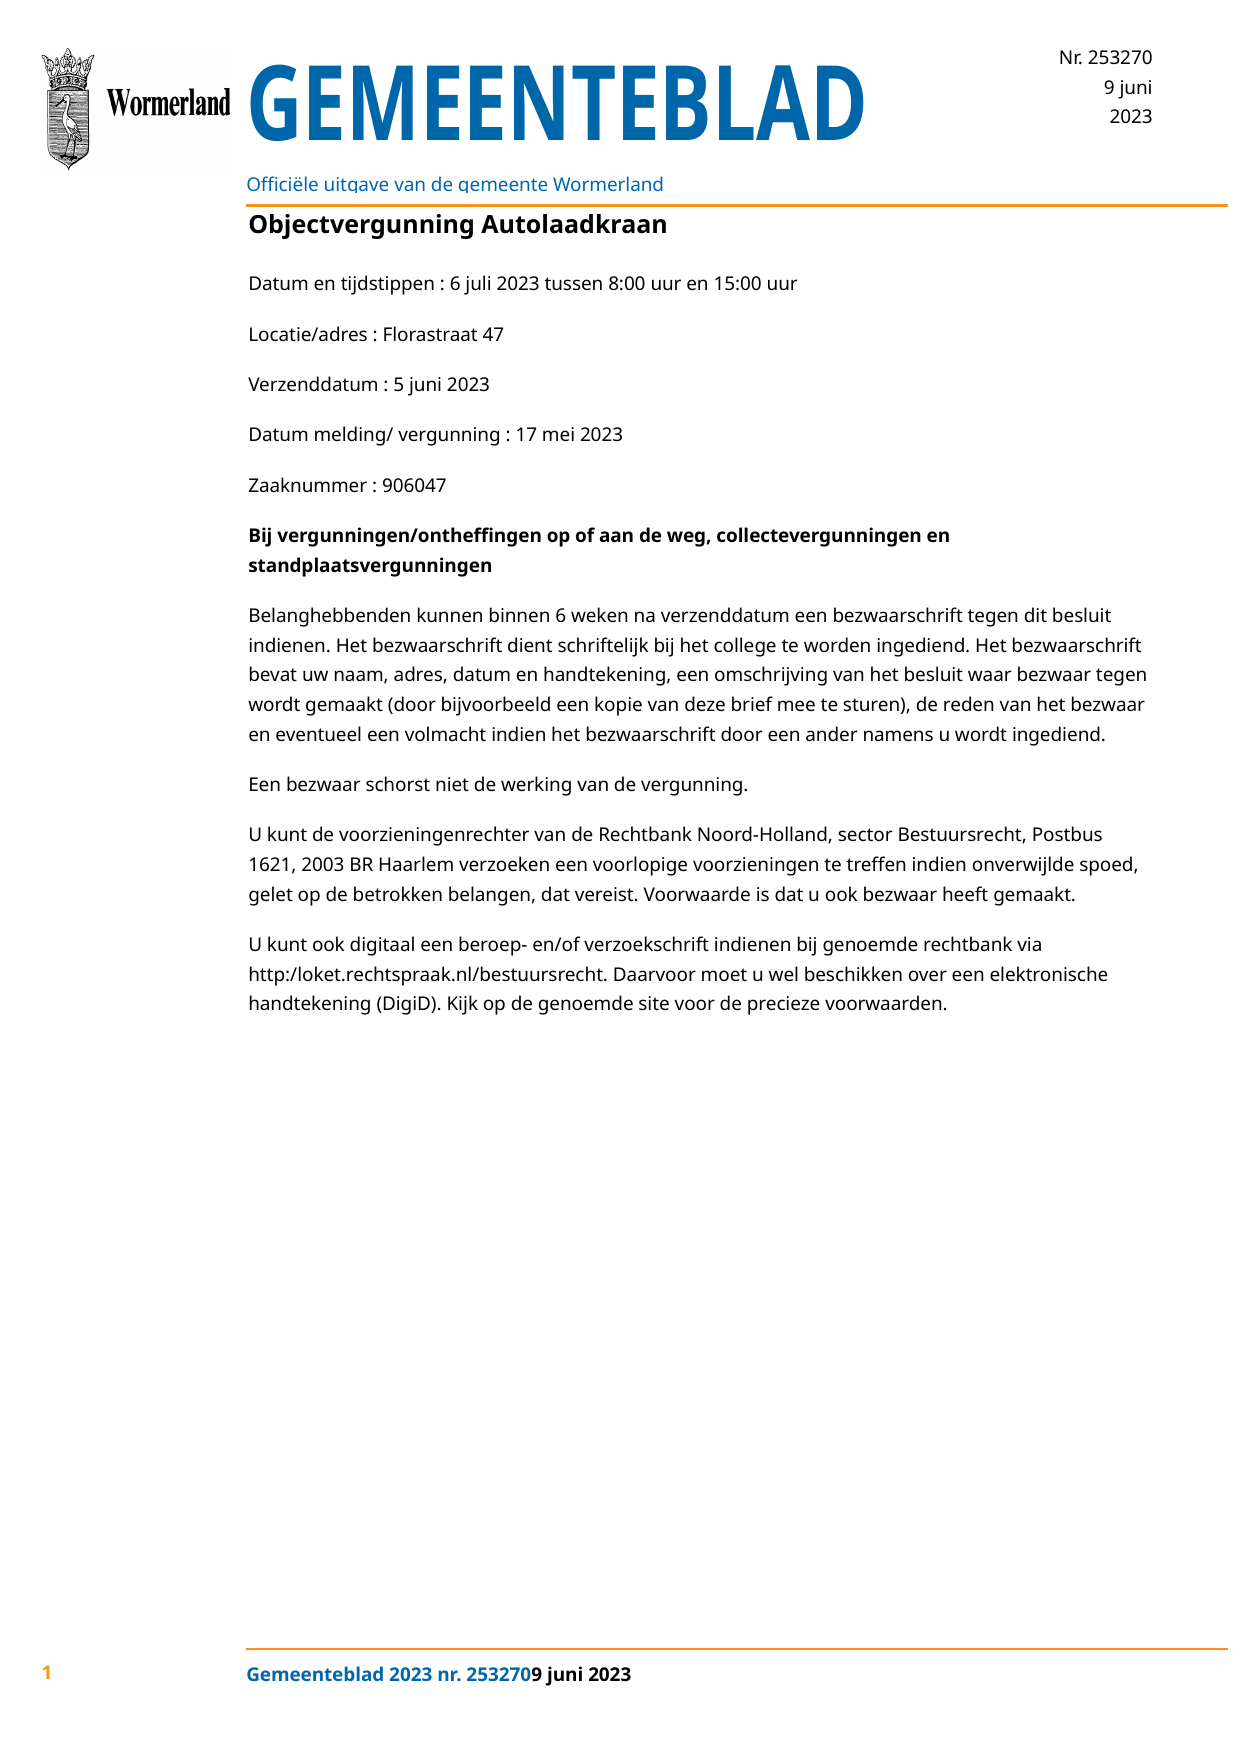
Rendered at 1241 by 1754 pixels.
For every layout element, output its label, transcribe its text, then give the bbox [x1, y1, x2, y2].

text Bij vergunningen/ontheffingen op of aan de weg, collectevergunningen en standplaatsvergunningen [248, 522, 1152, 578]
text Datum en tijdstippen : 6 juli 2023 tussen 8:00 uur en 15:00 uur [248, 270, 1152, 296]
text U kunt ook digitaal een beroep- en/of verzoekschrift indienen bij genoemde rechtbank via http:/loket.rechtspraak.nl/bestuursrecht. Daarvoor moet u wel beschikken over een elektronische handtekening (DigiD). Kijk op de genoemde site voor de precieze voorwaarden. [248, 931, 1152, 1016]
text Zaaknummer : 906047 [248, 472, 1152, 498]
text Belanghebbenden kunnen binnen 6 weken na verzenddatum een bezwaarschrift tegen dit besluit indienen. Het bezwaarschrift dient schriftelijk bij het college te worden ingediend. Het bezwaarschrift bevat uw naam, adres, datum en handtekening, een omschrijving van het besluit waar bezwaar tegen wordt gemaakt (door bijvoorbeeld een kopie van deze brief mee te sturen), de reden van het bezwaar en eventueel een volmacht indien het bezwaarschrift door een ander namens u wordt ingediend. [248, 602, 1152, 746]
text U kunt de voorzieningenrechter van de Rechtbank Noord-Holland, sector Bestuursrecht, Postbus 1621, 2003 BR Haarlem verzoeken een voorlopige voorzieningen te treffen indien onverwijlde spoed, gelet op de betrokken belangen, dat vereist. Voorwaarde is dat u ook bezwaar heeft gemaakt. [248, 822, 1152, 906]
text Verzenddatum : 5 juni 2023 [248, 371, 1152, 397]
text Een bezwaar schorst niet de werking van de vergunning. [248, 771, 1152, 797]
picture [41, 47, 231, 172]
text Locatie/adres : Florastraat 47 [248, 321, 1152, 346]
text Datum melding/ vergunning : 17 mei 2023 [248, 422, 1152, 447]
text Objectvergunning Autolaadkraan [248, 207, 1152, 241]
